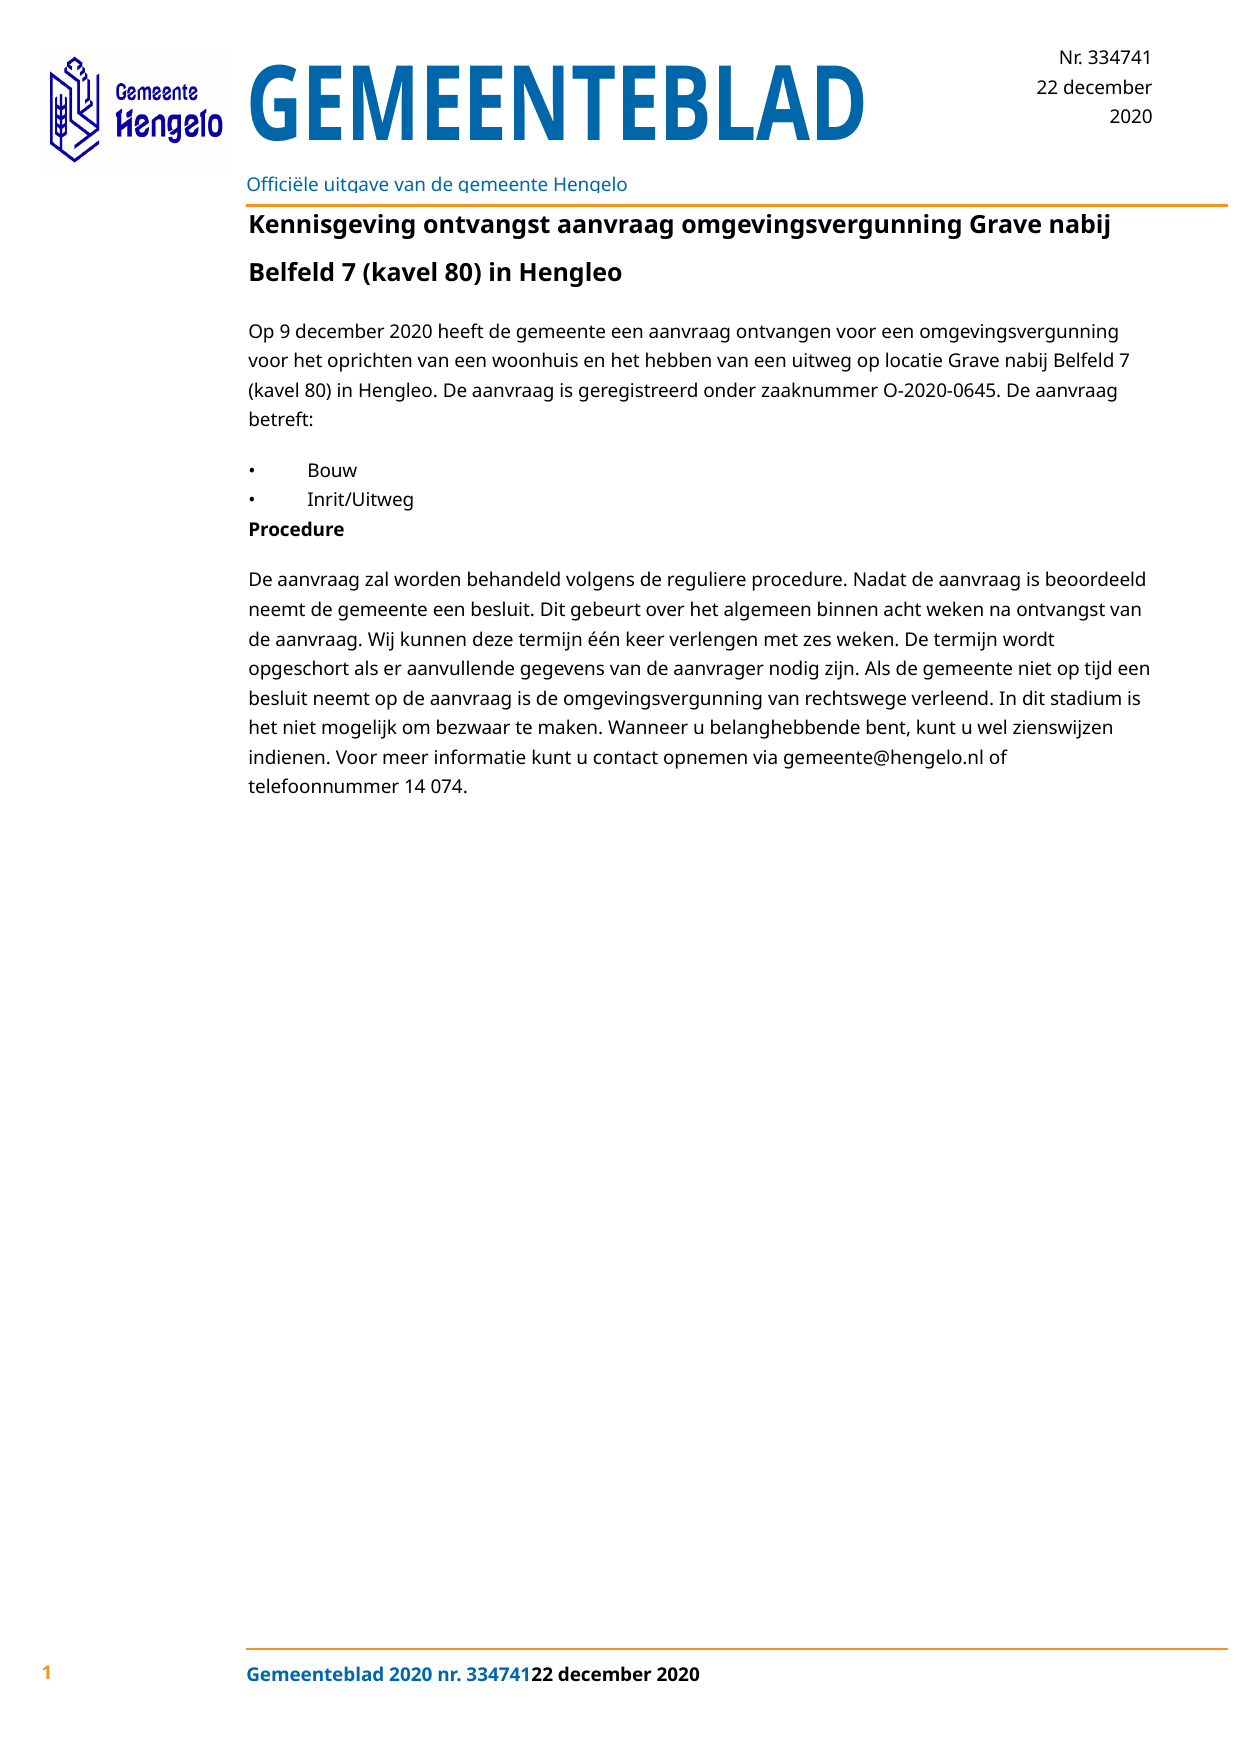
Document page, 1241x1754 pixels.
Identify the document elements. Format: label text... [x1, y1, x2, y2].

picture [41, 47, 231, 172]
text Procedure [248, 516, 1152, 542]
text Op 9 december 2020 heeft de gemeente een aanvraag ontvangen voor een omgevingsvergunning voor het oprichten van een woonhuis en het hebben van een uitweg op locatie Grave nabij Belfeld 7 (kavel 80) in Hengleo. De aanvraag is geregistreerd onder zaaknummer O-2020-0645. De aanvraag betreft: [248, 318, 1152, 432]
list Inrit/Uitweg [248, 487, 1152, 512]
list Bouw [248, 457, 1152, 483]
text Kennisgeving ontvangst aanvraag omgevingsvergunning Grave nabij Belfeld 7 (kavel 80) in Hengleo [248, 207, 1152, 288]
text De aanvraag zal worden behandeld volgens de reguliere procedure. Nadat de aanvraag is beoordeeld neemt de gemeente een besluit. Dit gebeurt over het algemeen binnen acht weken na ontvangst van de aanvraag. Wij kunnen deze termijn één keer verlengen met zes weken. De termijn wordt opgeschort als er aanvullende gegevens van de aanvrager nodig zijn. Als de gemeente niet op tijd een besluit neemt op de aanvraag is de omgevingsvergunning van rechtswege verleend. In dit stadium is het niet mogelijk om bezwaar te maken. Wanneer u belanghebbende bent, kunt u wel zienswijzen indienen. Voor meer informatie kunt u contact opnemen via gemeente@hengelo.nl of telefoonnummer 14 074. [248, 567, 1152, 799]
